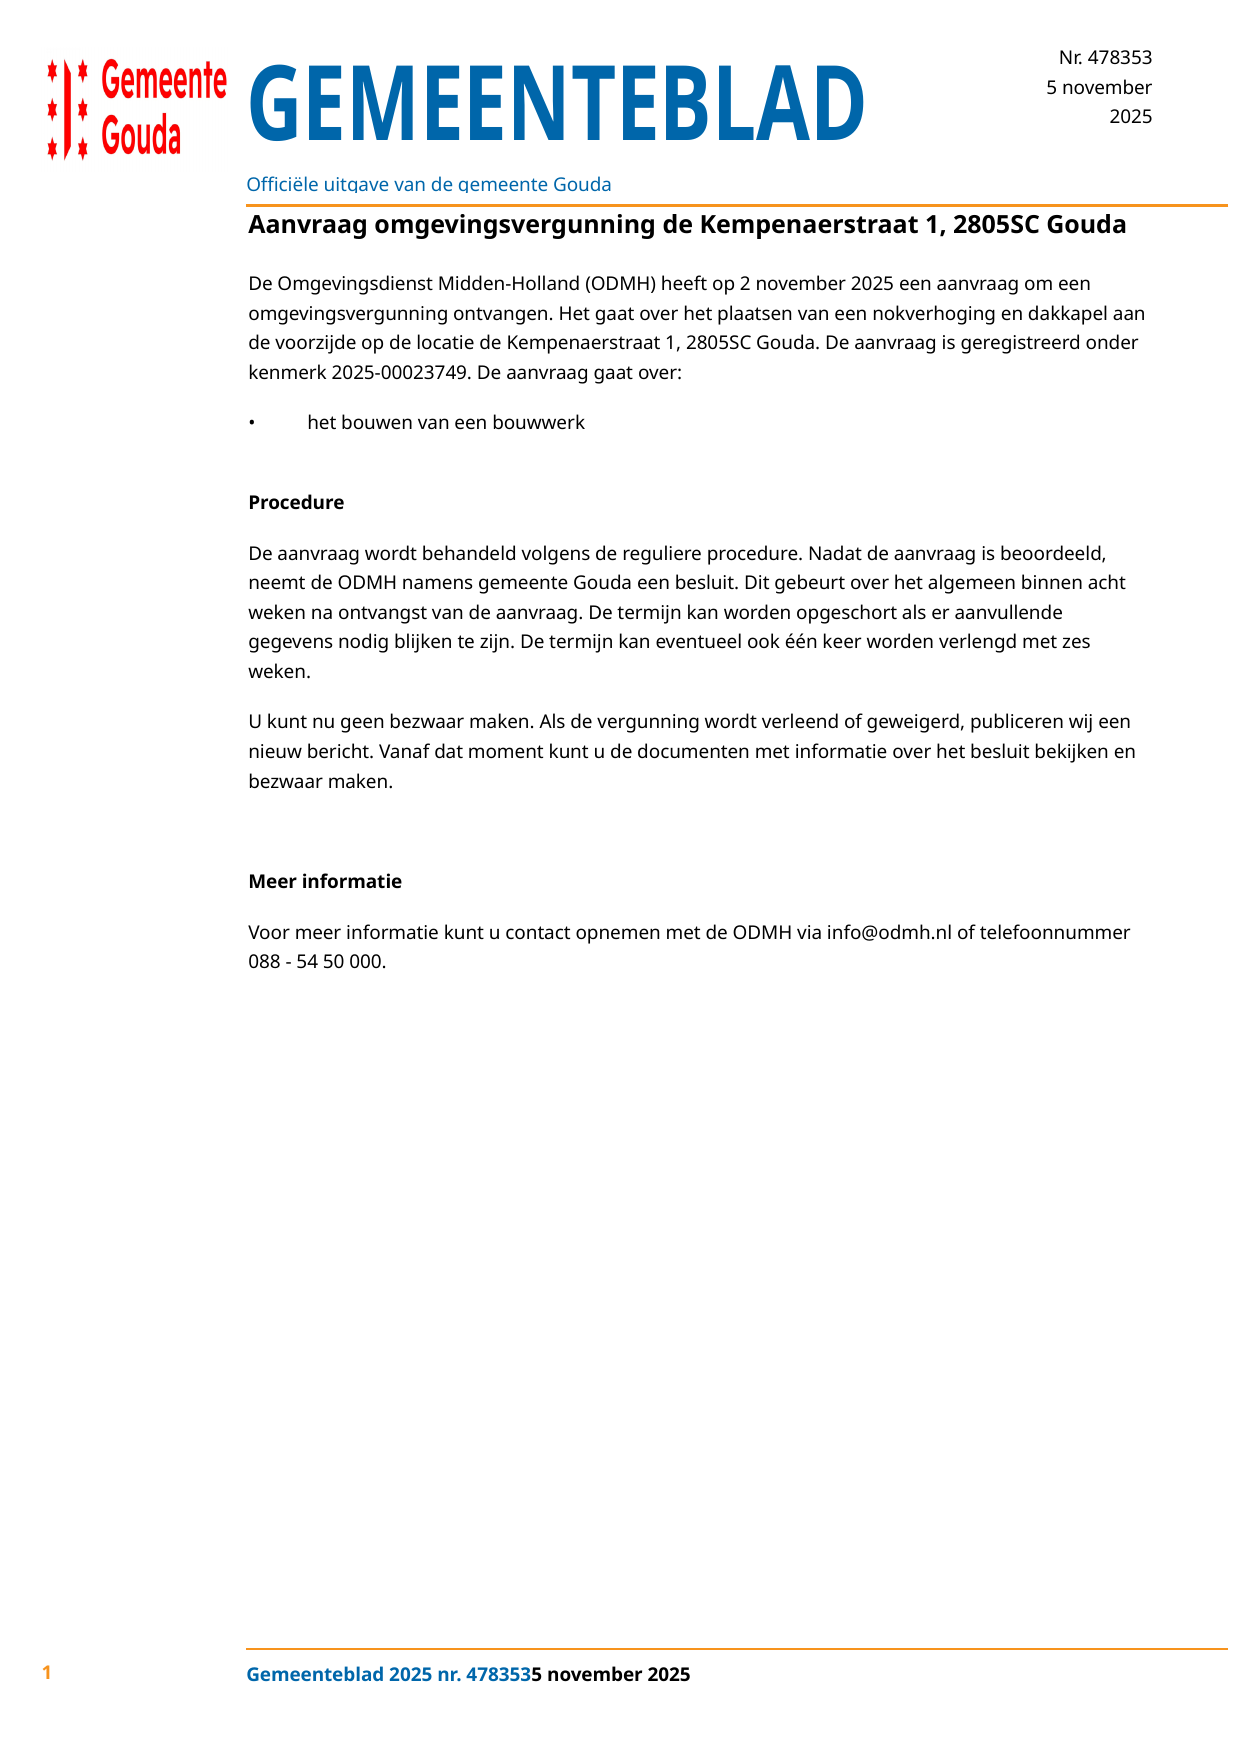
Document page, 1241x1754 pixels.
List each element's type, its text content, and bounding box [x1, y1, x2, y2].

text Aanvraag omgevingsvergunning de Kempenaerstraat 1, 2805SC Gouda [248, 207, 1152, 241]
text Voor meer informatie kunt u contact opnemen met de ODMH via info@odmh.nl of telefoonnummer 088 - 54 50 000. [248, 919, 1152, 974]
text Procedure [248, 489, 1152, 515]
text Meer informatie [248, 869, 1152, 894]
text U kunt nu geen bezwaar maken. Als de vergunning wordt verleend of geweigerd, publiceren wij een nieuw bericht. Vanaf dat moment kunt u de documenten met informatie over het besluit bekijken en bezwaar maken. [248, 709, 1152, 793]
text De aanvraag wordt behandeld volgens de reguliere procedure. Nadat de aanvraag is beoordeeld, neemt de ODMH namens gemeente Gouda een besluit. Dit gebeurt over het algemeen binnen acht weken na ontvangst van de aanvraag. De termijn kan worden opgeschort als er aanvullende gegevens nodig blijken te zijn. De termijn kan eventueel ook één keer worden verlengd met zes weken. [248, 540, 1152, 684]
picture [41, 47, 231, 172]
text De Omgevingsdienst Midden-Holland (ODMH) heeft op 2 november 2025 een aanvraag om een omgevingsvergunning ontvangen. Het gaat over het plaatsen van een nokverhoging en dakkapel aan de voorzijde op de locatie de Kempenaerstraat 1, 2805SC Gouda. De aanvraag is geregistreerd onder kenmerk 2025-00023749. De aanvraag gaat over: [248, 270, 1152, 385]
list het bouwen van een bouwwerk [248, 409, 1152, 435]
